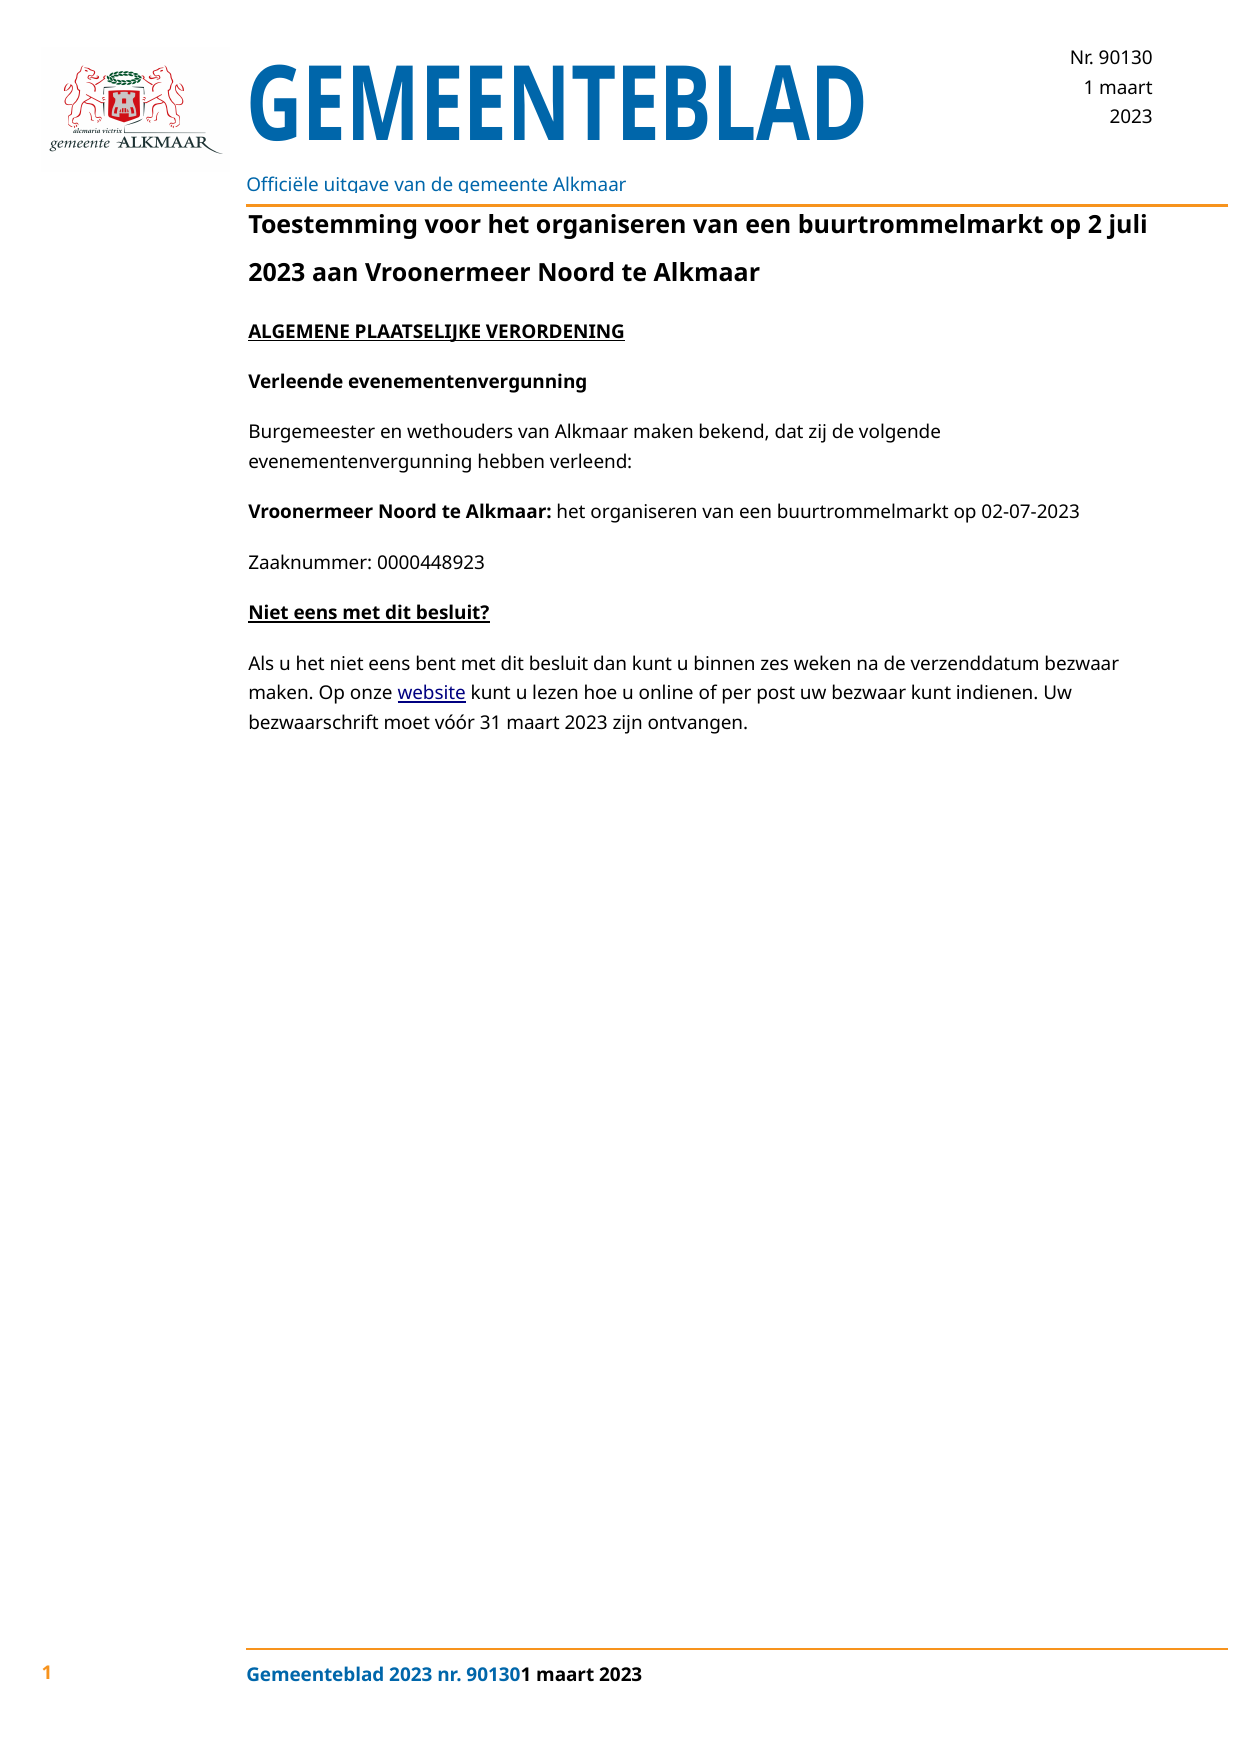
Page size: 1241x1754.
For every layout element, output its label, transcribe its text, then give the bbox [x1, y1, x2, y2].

text ALGEMENE PLAATSELIJKE VERORDENING [248, 318, 1152, 344]
text Niet eens met dit besluit? [248, 599, 1152, 625]
text Als u het niet eens bent met dit besluit dan kunt u binnen zes weken na de verzenddatum bezwaar maken. Op onze website kunt u lezen hoe u online of per post uw bezwaar kunt indienen. Uw bezwaarschrift moet vóór 31 maart 2023 zijn ontvangen. [248, 650, 1152, 735]
text Zaaknummer: 0000448923 [248, 549, 1152, 575]
text Toestemming voor het organiseren van een buurtrommelmarkt op 2 juli 2023 aan Vroonermeer Noord te Alkmaar [248, 207, 1152, 288]
text Burgemeester en wethouders van Alkmaar maken bekend, dat zij de volgende evenementenvergunning hebben verleend: [248, 419, 1152, 474]
text Verleende evenementenvergunning [248, 368, 1152, 394]
picture [41, 47, 231, 172]
text Vroonermeer Noord te Alkmaar: het organiseren van een buurtrommelmarkt op 02-07-2023 [248, 499, 1152, 524]
